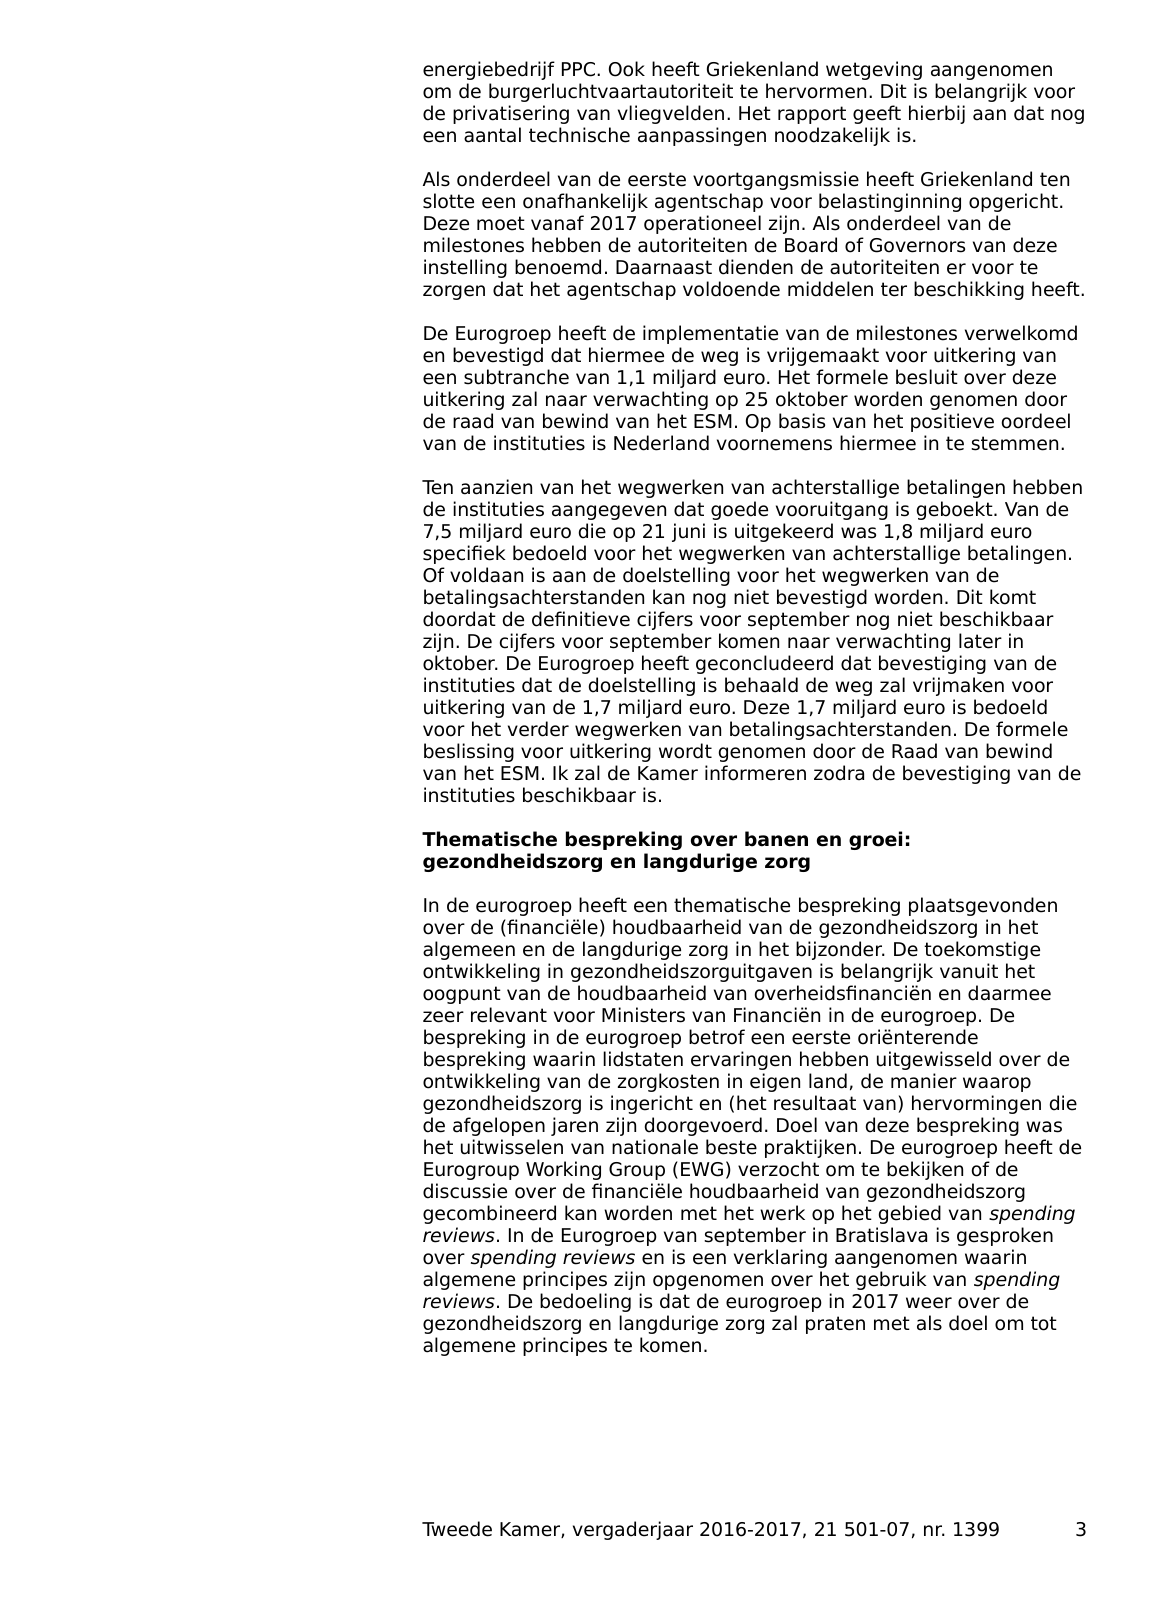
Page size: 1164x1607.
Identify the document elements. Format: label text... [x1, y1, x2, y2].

text In de eurogroep heeft een thematische bespreking plaatsgevonden over de (financiële) houdbaarheid van de gezondheidszorg in het algemeen en de langdurige zorg in het bijzonder. De toekomstige ontwikkeling in gezondheidszorguitgaven is belangrijk vanuit het oogpunt van de houdbaarheid van overheidsfinanciën en daarmee zeer relevant voor Ministers van Financiën in de eurogroep. De bespreking in de eurogroep betrof een eerste oriënterende bespreking waarin lidstaten ervaringen hebben uitgewisseld over de ontwikkeling van de zorgkosten in eigen land, de manier waarop gezondheidszorg is ingericht en (het resultaat van) hervormingen die de afgelopen jaren zijn doorgevoerd. Doel van deze bespreking was het uitwisselen van nationale beste praktijken. De eurogroep heeft de Eurogroup Working Group (EWG) verzocht om te bekijken of de discussie over de financiële houdbaarheid van gezondheidszorg gecombineerd kan worden met het werk op het gebied van spending reviews. In de Eurogroep van september in Bratislava is gesproken over spending reviews en is een verklaring aangenomen waarin algemene principes zijn opgenomen over het gebruik van spending reviews. De bedoeling is dat de eurogroep in 2017 weer over de gezondheidszorg en langdurige zorg zal praten met als doel om tot algemene principes te komen. [422, 895, 1087, 1357]
text Ten aanzien van het wegwerken van achterstallige betalingen hebben de instituties aangegeven dat goede vooruitgang is geboekt. Van de 7,5 miljard euro die op 21 juni is uitgekeerd was 1,8 miljard euro specifiek bedoeld voor het wegwerken van achterstallige betalingen. Of voldaan is aan de doelstelling voor het wegwerken van de betalingsachterstanden kan nog niet bevestigd worden. Dit komt doordat de definitieve cijfers voor september nog niet beschikbaar zijn. De cijfers voor september komen naar verwachting later in oktober. De Eurogroep heeft geconcludeerd dat bevestiging van de instituties dat de doelstelling is behaald de weg zal vrijmaken voor uitkering van de 1,7 miljard euro. Deze 1,7 miljard euro is bedoeld voor het verder wegwerken van betalingsachterstanden. De formele beslissing voor uitkering wordt genomen door de Raad van bewind van het ESM. Ik zal de Kamer informeren zodra de bevestiging van de instituties beschikbaar is. [422, 477, 1087, 807]
text Als onderdeel van de eerste voortgangsmissie heeft Griekenland ten slotte een onafhankelijk agentschap voor belastinginning opgericht. Deze moet vanaf 2017 operationeel zijn. Als onderdeel van de milestones hebben de autoriteiten de Board of Governors van deze instelling benoemd. Daarnaast dienden de autoriteiten er voor te zorgen dat het agentschap voldoende middelen ter beschikking heeft. [422, 169, 1087, 301]
text De Eurogroep heeft de implementatie van de milestones verwelkomd en bevestigd dat hiermee de weg is vrijgemaakt voor uitkering van een subtranche van 1,1 miljard euro. Het formele besluit over deze uitkering zal naar verwachting op 25 oktober worden genomen door de raad van bewind van het ESM. Op basis van het positieve oordeel van de instituties is Nederland voornemens hiermee in te stemmen. [422, 323, 1087, 455]
text energiebedrijf PPC. Ook heeft Griekenland wetgeving aangenomen om de burgerluchtvaartautoriteit te hervormen. Dit is belangrijk voor de privatisering van vliegvelden. Het rapport geeft hierbij aan dat nog een aantal technische aanpassingen noodzakelijk is. [422, 59, 1087, 147]
subtitle Thematische bespreking over banen en groei: gezondheidszorg en langdurige zorg [422, 829, 1087, 873]
